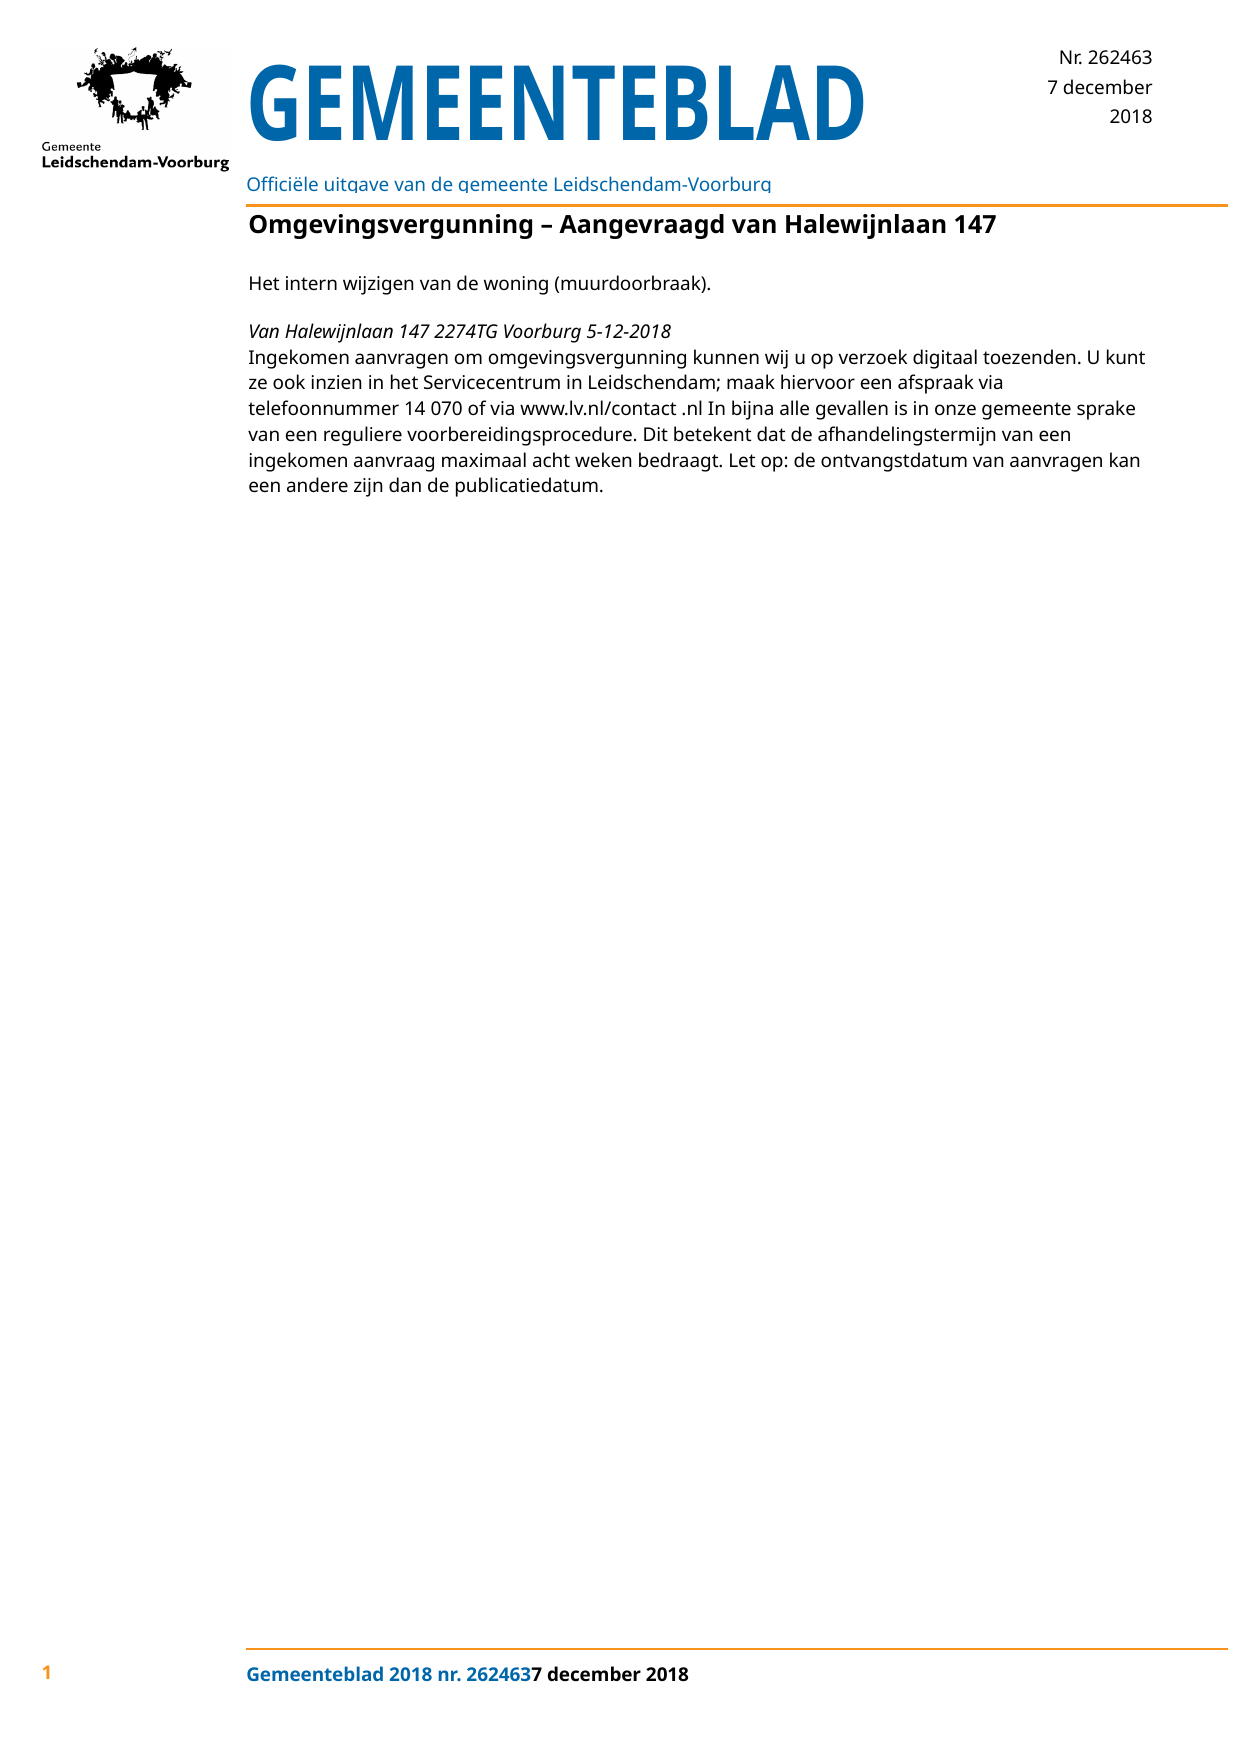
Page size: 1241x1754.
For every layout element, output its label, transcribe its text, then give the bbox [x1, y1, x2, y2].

picture [41, 47, 231, 172]
text Omgevingsvergunning – Aangevraagd van Halewijnlaan 147 [248, 207, 1152, 241]
text Het intern wijzigen van de woning (muurdoorbraak). [248, 270, 1152, 296]
text Van Halewijnlaan 147 2274TG Voorburg 5-12-2018 [248, 318, 1152, 344]
text Ingekomen aanvragen om omgevingsvergunning kunnen wij u op verzoek digitaal toezenden. U kunt ze ook inzien in het Servicecentrum in Leidschendam; maak hiervoor een afspraak via telefoonnummer 14 070 of via www.lv.nl/contact .nl In bijna alle gevallen is in onze gemeente sprake van een reguliere voorbereidingsprocedure. Dit betekent dat de afhandelingstermijn van een ingekomen aanvraag maximaal acht weken bedraagt. Let op: de ontvangstdatum van aanvragen kan een andere zijn dan de publicatiedatum. [248, 344, 1152, 498]
